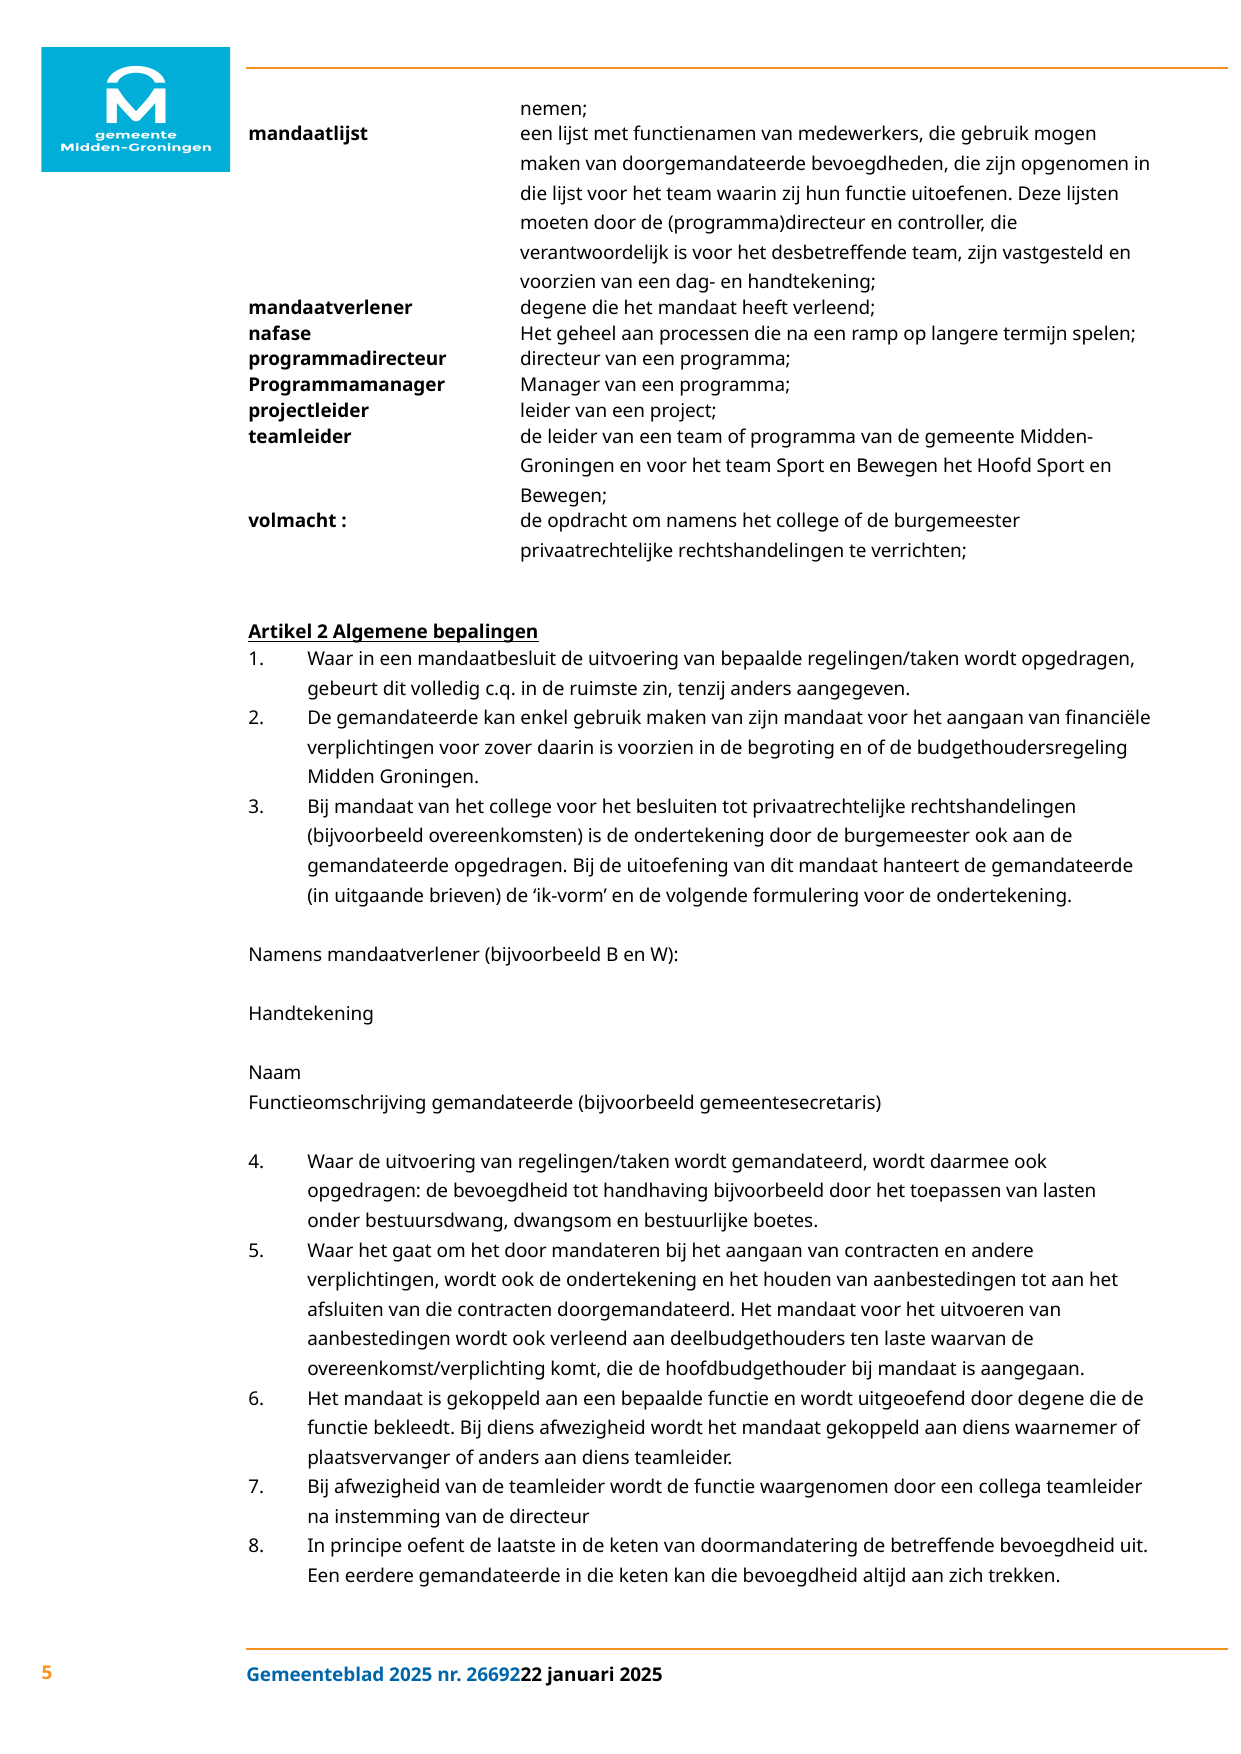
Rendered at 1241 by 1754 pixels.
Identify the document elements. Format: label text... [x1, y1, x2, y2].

list Waar in een mandaatbesluit de uitvoering van bepaalde regelingen/taken wordt opgedragen, gebeurt dit volledig c.q. in de ruimste zin, tenzij anders aangegeven. [248, 645, 1152, 700]
table_cell Het geheel aan processen die na een ramp op langere termijn spelen; [520, 320, 1152, 346]
table_cell mandaatlijst [248, 121, 520, 294]
table_cell nafase [248, 320, 520, 346]
picture [108, 66, 164, 82]
table_cell programmadirecteur [248, 346, 520, 371]
picture [184, 146, 190, 153]
table_cell volmacht : [248, 508, 520, 563]
list Waar het gaat om het door mandateren bij het aangaan van contracten en andere verplichtingen, wordt ook de ondertekening en het houden van aanbestedingen tot aan het afsluiten van die contracten doorgemandateerd. Het mandaat voor het uitvoeren van aanbestedingen wordt ook verleend aan deelbudgethouders ten laste waarvan de overeenkomst/verplichting komt, die de hoofdbudgethouder bij mandaat is aangegaan. [248, 1237, 1152, 1381]
table_cell een lijst met functienamen van medewerkers, die gebruik mogen maken van doorgemandateerde bevoegdheden, die zijn opgenomen in die lijst voor het team waarin zij hun functie uitoefenen. Deze lijsten moeten door de (programma)directeur en controller, die verantwoordelijk is voor het desbetreffende team, zijn vastgesteld en voorzien van een dag- en handtekening; [520, 121, 1152, 294]
list Bij mandaat van het college voor het besluiten tot privaatrechtelijke rechtshandelingen (bijvoorbeeld overeenkomsten) is de ondertekening door de burgemeester ook aan de gemandateerde opgedragen. Bij de uitoefening van dit mandaat hanteert de gemandateerde (in uitgaande brieven) de ‘ik-vorm’ en de volgende formulering voor de ondertekening. [248, 793, 1152, 907]
table_cell directeur van een programma; [520, 346, 1152, 371]
text Handtekening [248, 1000, 1152, 1026]
table_cell nemen; [520, 95, 1152, 121]
table_cell projectleider [248, 397, 520, 423]
table_cell Manager van een programma; [520, 371, 1152, 397]
table_cell leider van een project; [520, 397, 1152, 423]
table_cell degene die het mandaat heeft verleend; [520, 294, 1152, 320]
table_cell Programmamanager [248, 371, 520, 397]
list Waar de uitvoering van regelingen/taken wordt gemandateerd, wordt daarmee ook opgedragen: de bevoegdheid tot handhaving bijvoorbeeld door het toepassen van lasten onder bestuursdwang, dwangsom en bestuurlijke boetes. [248, 1148, 1152, 1233]
text Namens mandaatverlener (bijvoorbeeld B en W): [248, 941, 1152, 967]
list In principe oefent de laatste in de keten van doormandatering de betreffende bevoegdheid uit. Een eerdere gemandateerde in die keten kan die bevoegdheid altijd aan zich trekken. [248, 1533, 1152, 1588]
list Het mandaat is gekoppeld aan een bepaalde functie en wordt uitgeoefend door degene die de functie bekleedt. Bij diens afwezigheid wordt het mandaat gekoppeld aan diens waarnemer of plaatsvervanger of anders aan diens teamleider. [248, 1385, 1152, 1469]
table_cell de opdracht om namens het college of de burgemeester privaatrechtelijke rechtshandelingen te verrichten; [520, 508, 1152, 563]
table_cell teamleider [248, 423, 520, 508]
list De gemandateerde kan enkel gebruik maken van zijn mandaat voor het aangaan van financiële verplichtingen voor zover daarin is voorzien in de begroting en of de budgethoudersregeling Midden Groningen. [248, 704, 1152, 789]
text Artikel 2 Algemene bepalingen [248, 617, 1152, 645]
table_cell mandaatverlener [248, 294, 520, 320]
text Naam [248, 1059, 1152, 1085]
list Bij afwezigheid van de teamleider wordt de functie waargenomen door een collega teamleider na instemming van de directeur [248, 1473, 1152, 1529]
table_cell [248, 95, 520, 121]
table_cell de leider van een team of programma van de gemeente Midden-Groningen en voor het team Sport en Bewegen het Hoofd Sport en Bewegen; [520, 423, 1152, 508]
text Functieomschrijving gemandateerde (bijvoorbeeld gemeentesecretaris) [248, 1089, 1152, 1114]
picture [107, 89, 165, 122]
